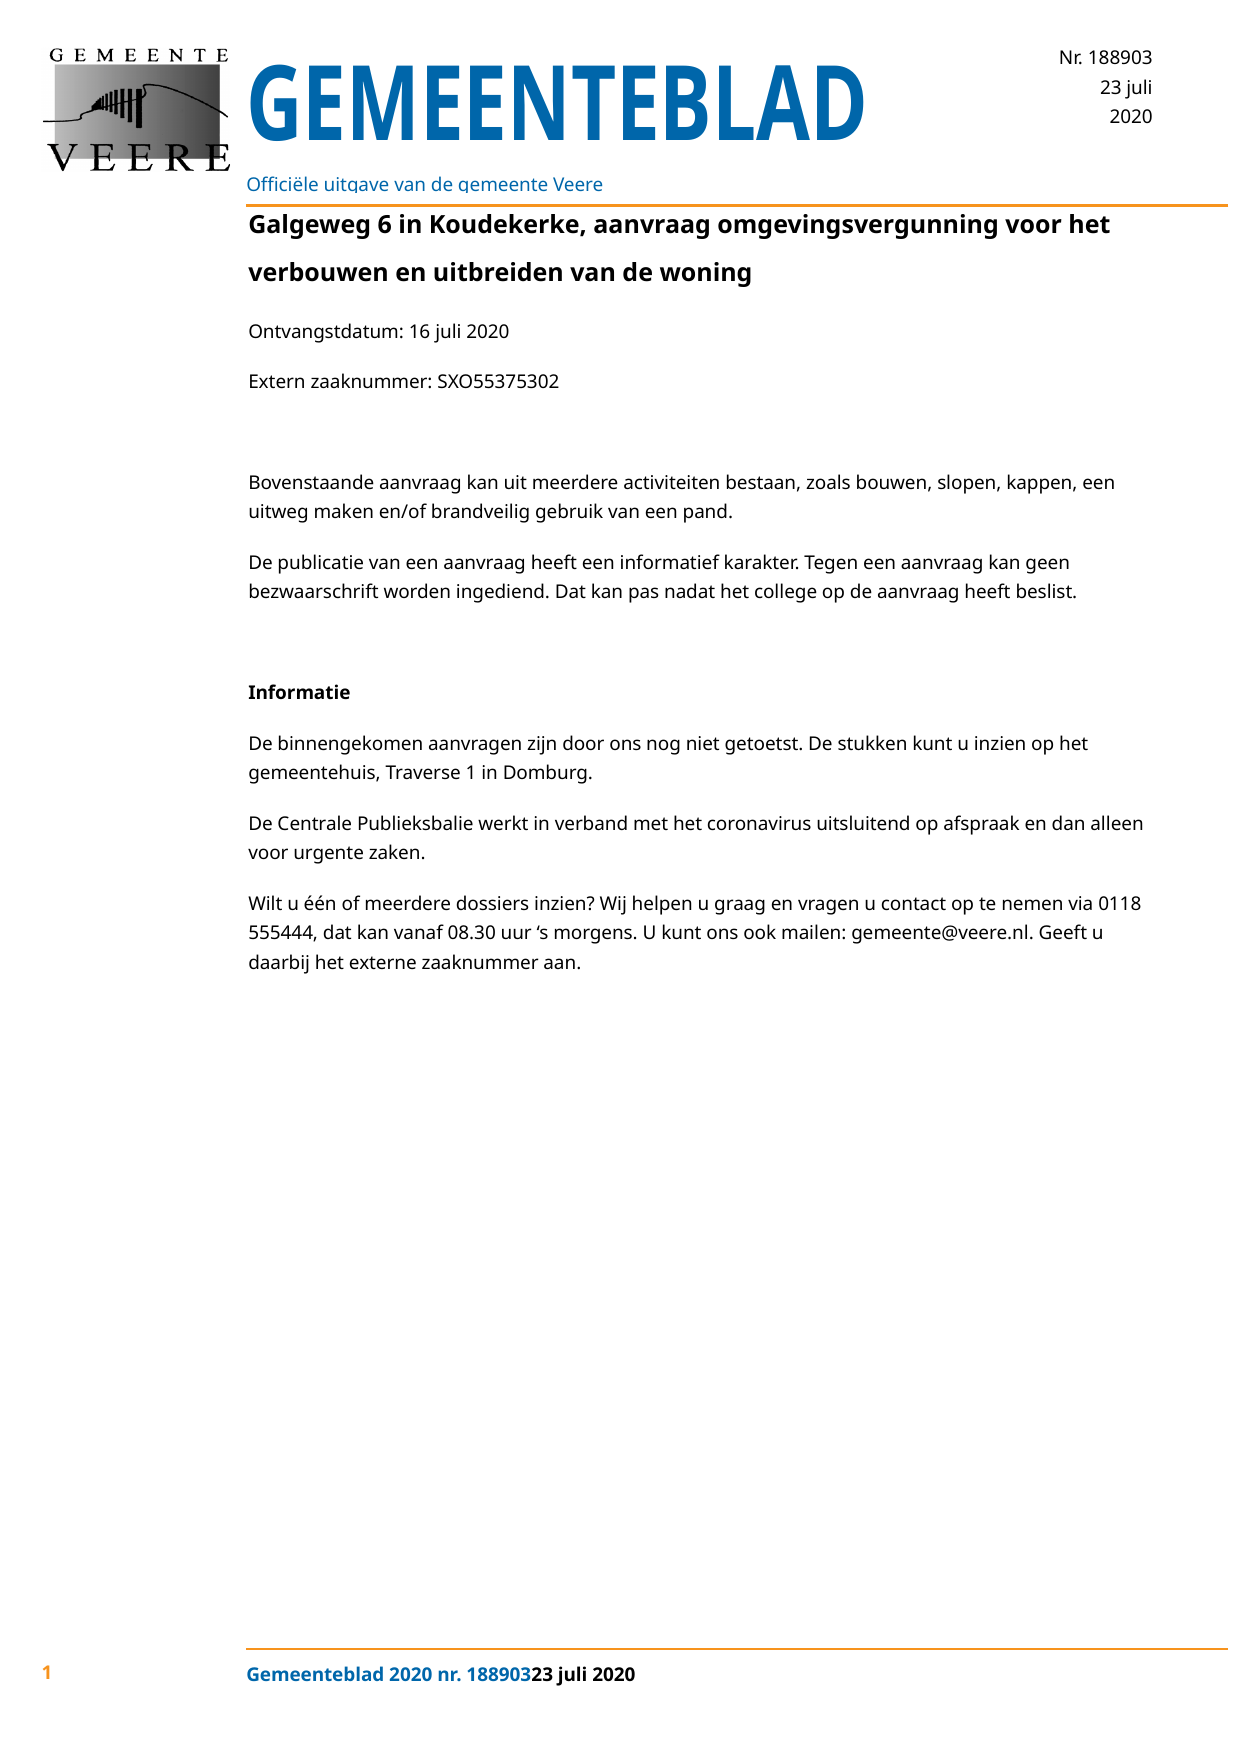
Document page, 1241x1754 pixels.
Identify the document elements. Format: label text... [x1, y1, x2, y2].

text De publicatie van een aanvraag heeft een informatief karakter. Tegen een aanvraag kan geen bezwaarschrift worden ingediend. Dat kan pas nadat het college op de aanvraag heeft beslist. [248, 549, 1152, 604]
text De binnengekomen aanvragen zijn door ons nog niet getoetst. De stukken kunt u inzien op het gemeentehuis, Traverse 1 in Domburg. [248, 730, 1152, 785]
text Galgeweg 6 in Koudekerke, aanvraag omgevingsvergunning voor het verbouwen en uitbreiden van de woning [248, 207, 1152, 288]
text Extern zaaknummer: SXO55375302 [248, 368, 1152, 394]
text Ontvangstdatum: 16 juli 2020 [248, 318, 1152, 344]
picture [41, 47, 231, 172]
text Wilt u één of meerdere dossiers inzien? Wij helpen u graag en vragen u contact op te nemen via 0118 555444, dat kan vanaf 08.30 uur ‘s morgens. U kunt ons ook mailen: gemeente@veere.nl. Geeft u daarbij het externe zaaknummer aan. [248, 890, 1152, 975]
text Informatie [248, 679, 1152, 705]
text Bovenstaande aanvraag kan uit meerdere activiteiten bestaan, zoals bouwen, slopen, kappen, een uitweg maken en/of brandveilig gebruik van een pand. [248, 469, 1152, 524]
text De Centrale Publieksbalie werkt in verband met het coronavirus uitsluitend op afspraak en dan alleen voor urgente zaken. [248, 810, 1152, 865]
